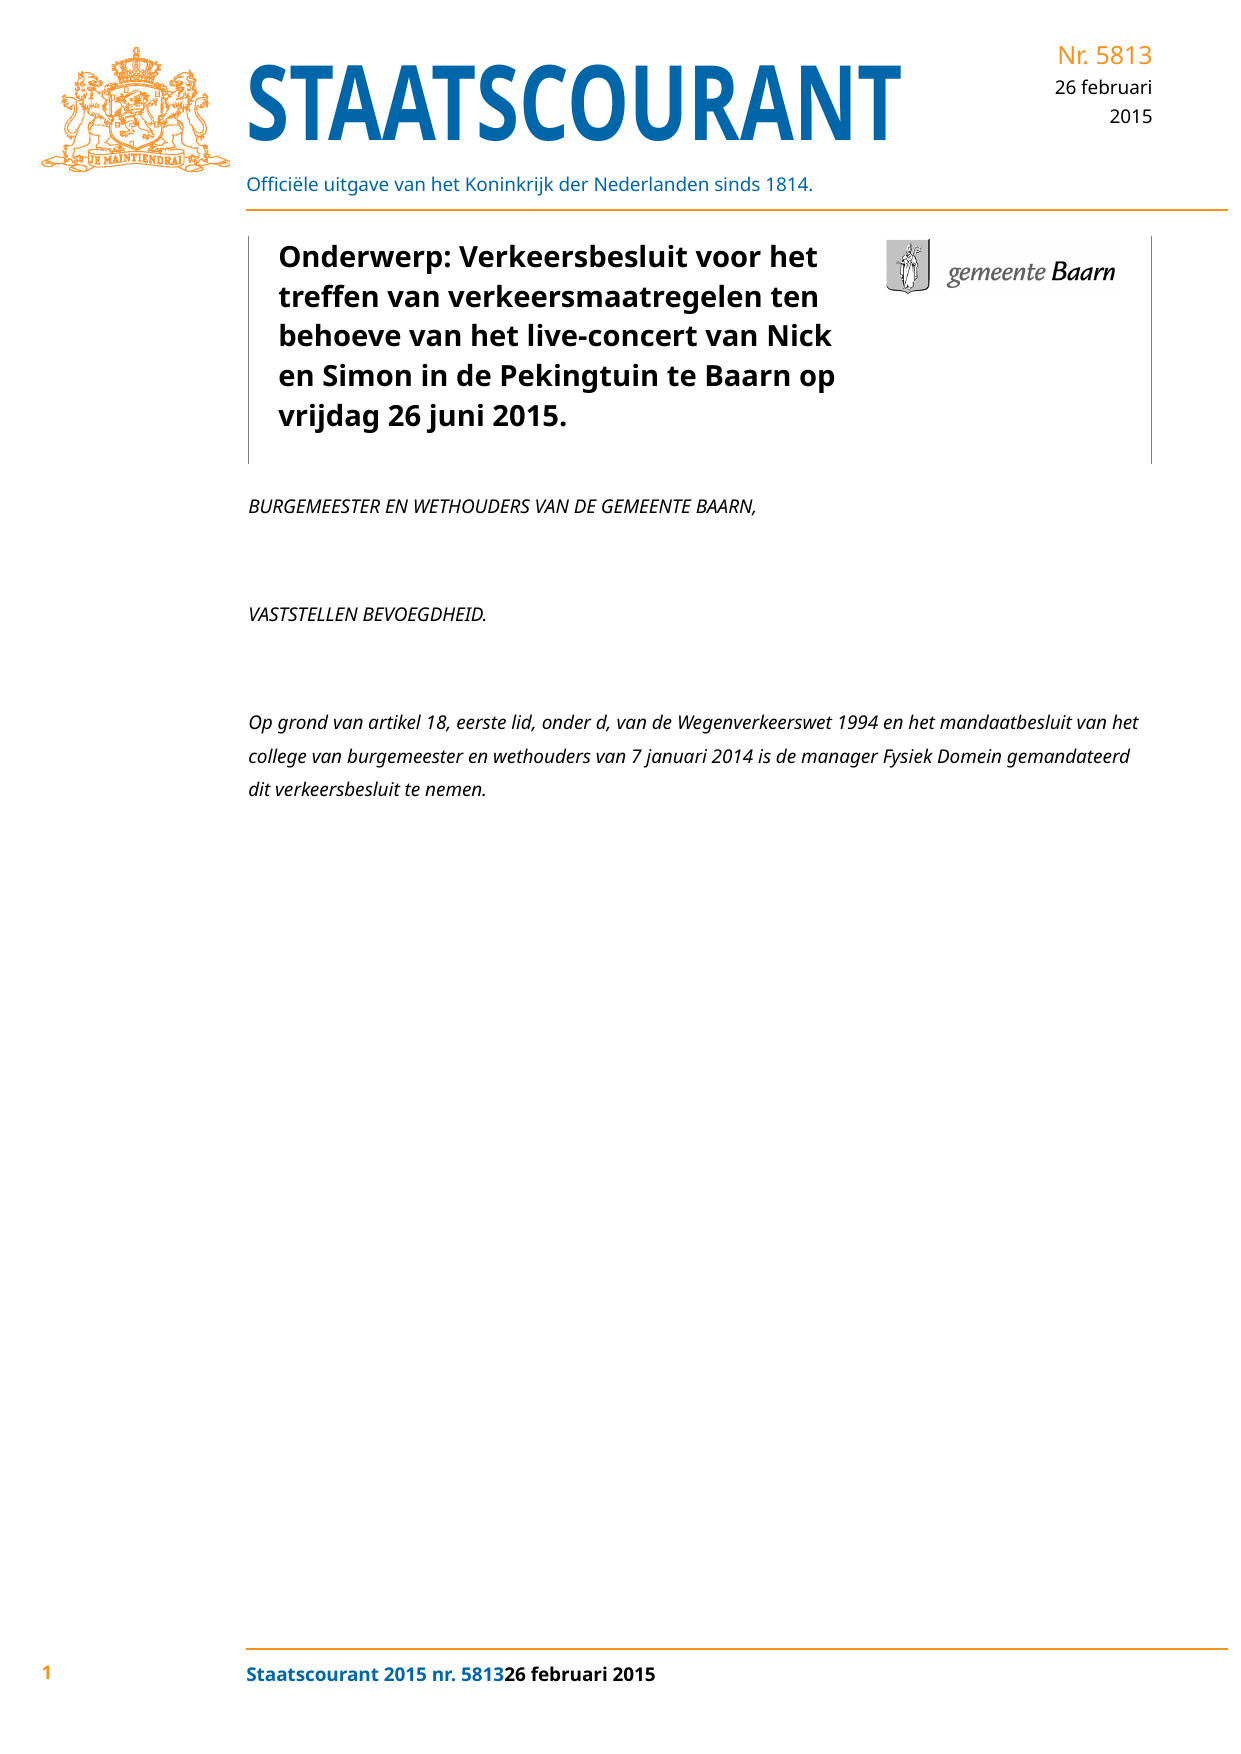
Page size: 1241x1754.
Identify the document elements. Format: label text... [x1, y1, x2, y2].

text Op grond van artikel 18, eerste lid, onder d, van de Wegenverkeerswet 1994 en het mandaatbesluit van het college van burgemeester en wethouders van 7 januari 2014 is de manager Fysiek Domein gemandateerd dit verkeersbesluit te nemen. [248, 709, 1152, 802]
text VASTSTELLEN BEVOEGDHEID. [248, 601, 1152, 627]
picture [882, 236, 1119, 296]
picture [41, 47, 231, 172]
text BURGEMEESTER EN WETHOUDERS VAN DE GEMEENTE BAARN, [248, 493, 1152, 519]
table_header Onderwerp: Verkeersbesluit voor het treffen van verkeersmaatregelen ten behoeve van het live-concert van Nick en Simon in de Pekingtuin te Baarn op vrijdag 26 juni 2015. [249, 236, 850, 464]
table_header [850, 236, 1151, 464]
